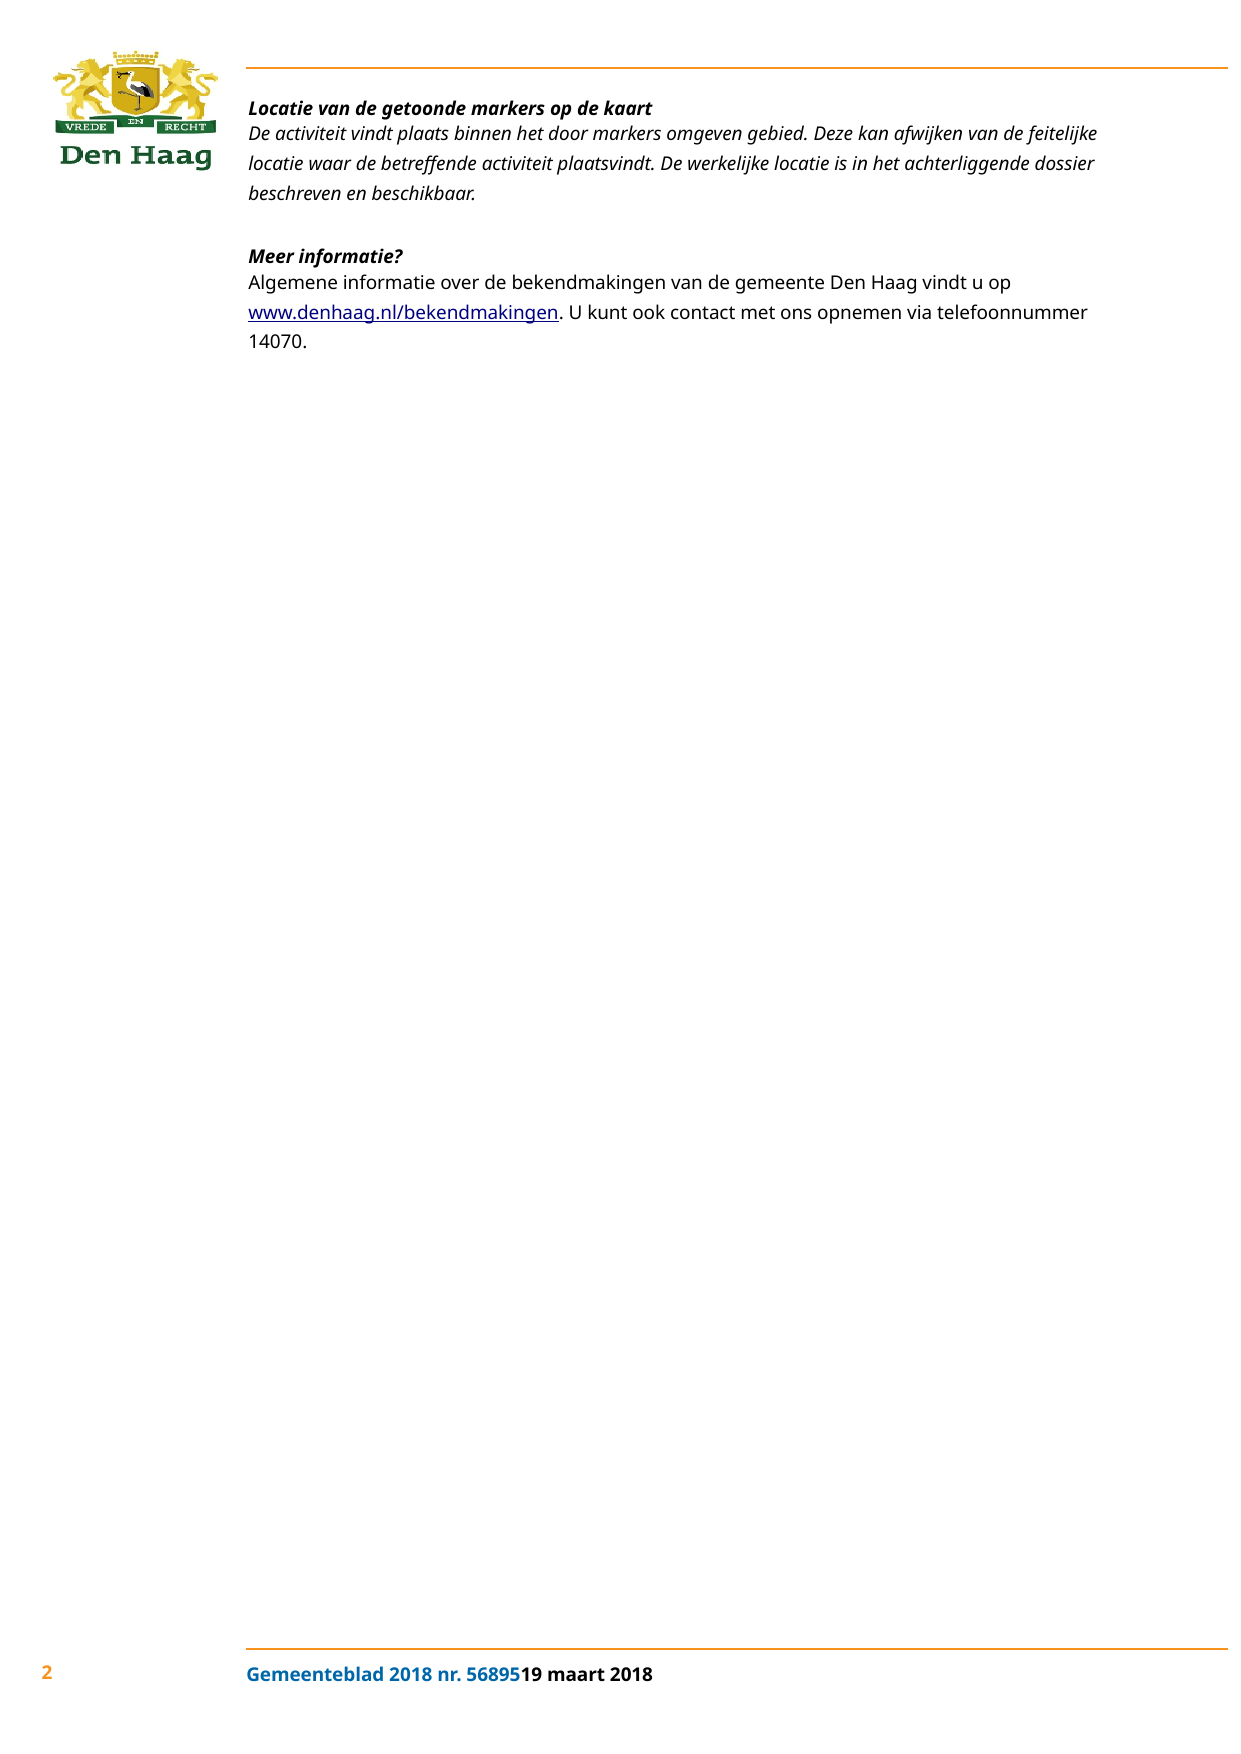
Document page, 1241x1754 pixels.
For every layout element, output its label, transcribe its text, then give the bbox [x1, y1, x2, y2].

picture [41, 47, 231, 172]
text Algemene informatie over de bekendmakingen van de gemeente Den Haag vindt u op www.denhaag.nl/bekendmakingen. U kunt ook contact met ons opnemen via telefoonnummer 14070. [248, 269, 1152, 354]
text Locatie van de getoonde markers op de kaart [248, 95, 1152, 121]
text De activiteit vindt plaats binnen het door markers omgeven gebied. Deze kan afwijken van de feitelijke locatie waar de betreffende activiteit plaatsvindt. De werkelijke locatie is in het achterliggende dossier beschreven en beschikbaar. [248, 121, 1152, 205]
text Meer informatie? [248, 244, 1152, 269]
